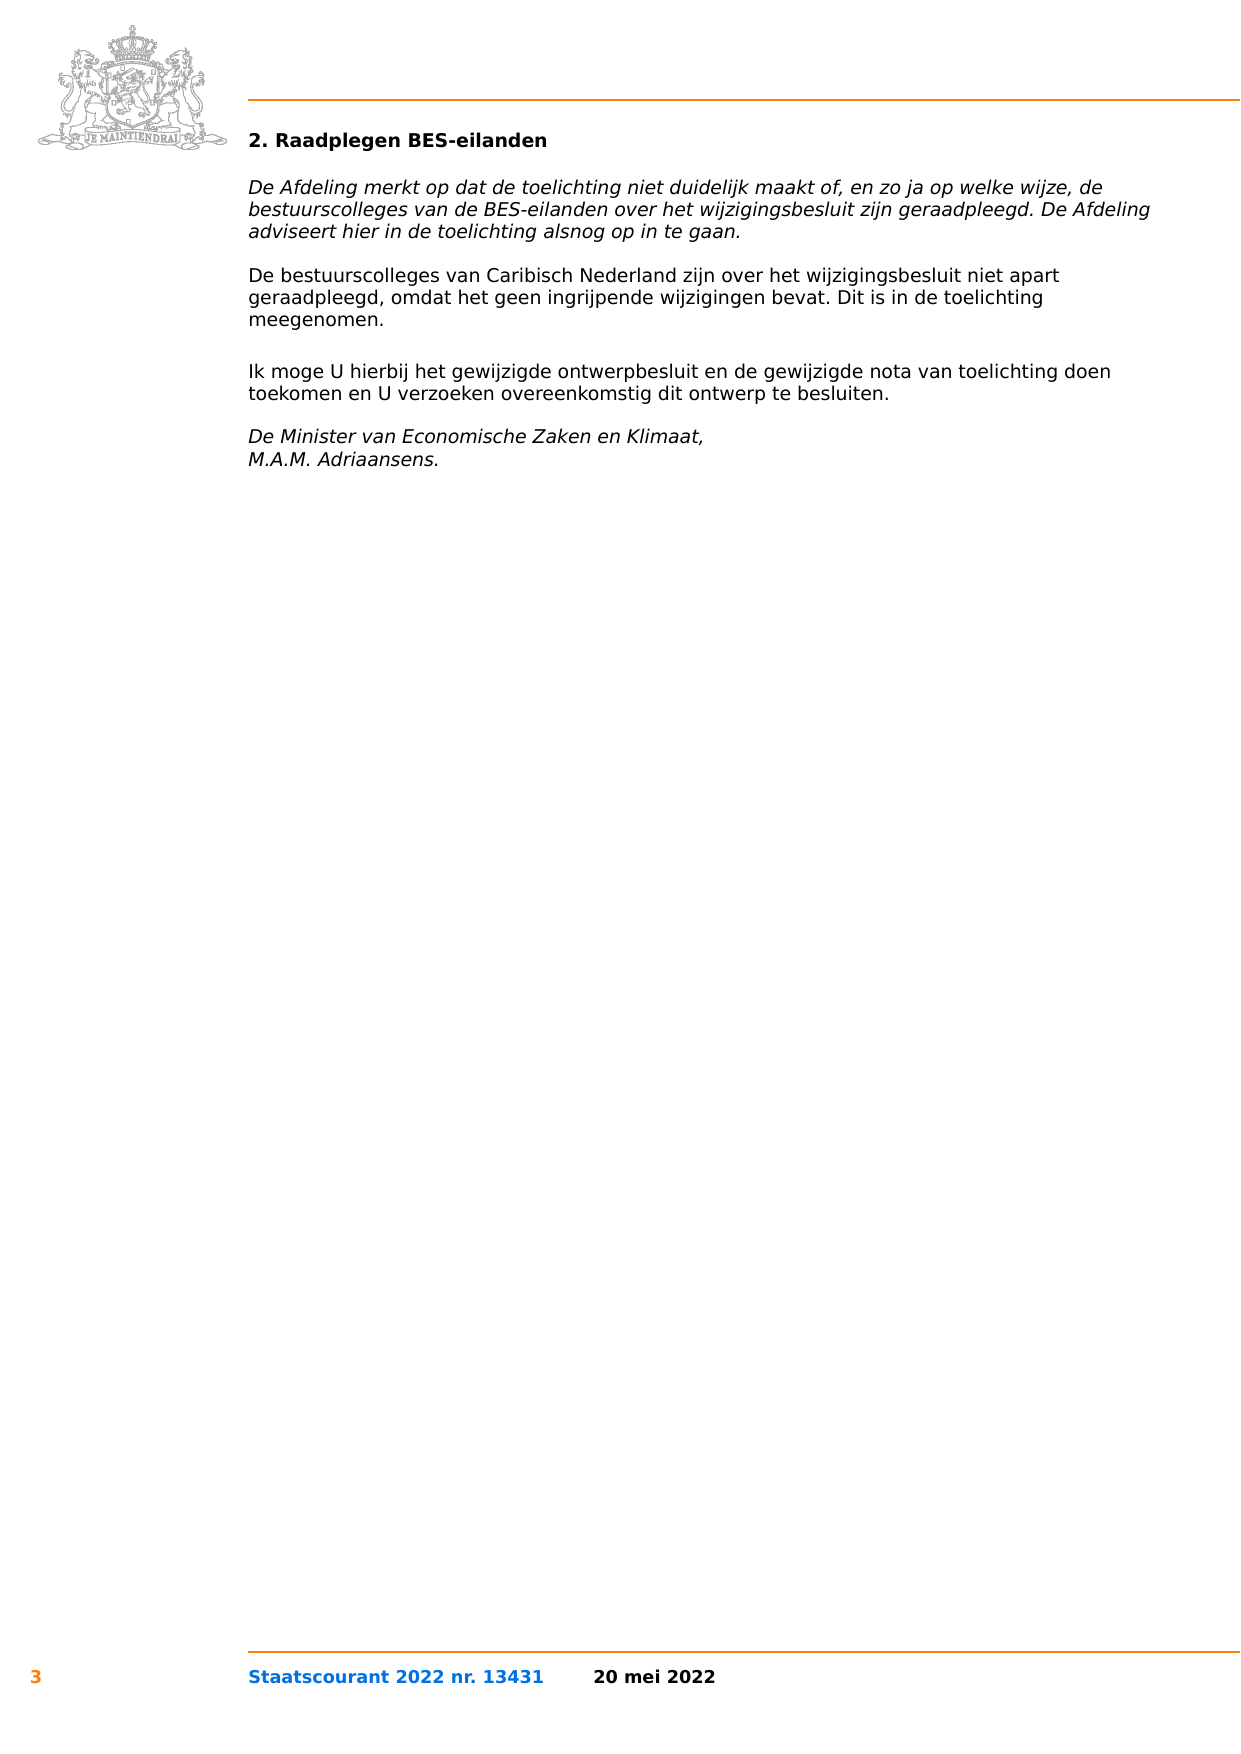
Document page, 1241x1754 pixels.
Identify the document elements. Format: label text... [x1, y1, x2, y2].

text De Minister van Economische Zaken en Klimaat, M.A.M. Adriaansens. [248, 426, 1163, 470]
text Ik moge U hierbij het gewijzigde ontwerpbesluit en de gewijzigde nota van toelichting doen toekomen en U verzoeken overeenkomstig dit ontwerp te besluiten. [248, 361, 1163, 404]
picture [38, 25, 227, 150]
subtitle 2. Raadplegen BES-eilanden [248, 130, 1163, 152]
text De bestuurscolleges van Caribisch Nederland zijn over het wijzigingsbesluit niet apart geraadpleegd, omdat het geen ingrijpende wijzigingen bevat. Dit is in de toelichting meegenomen. [248, 265, 1163, 331]
text De Afdeling merkt op dat de toelichting niet duidelijk maakt of, en zo ja op welke wijze, de bestuurscolleges van de BES-eilanden over het wijzigingsbesluit zijn geraadpleegd. De Afdeling adviseert hier in de toelichting alsnog op in te gaan. [248, 177, 1163, 243]
